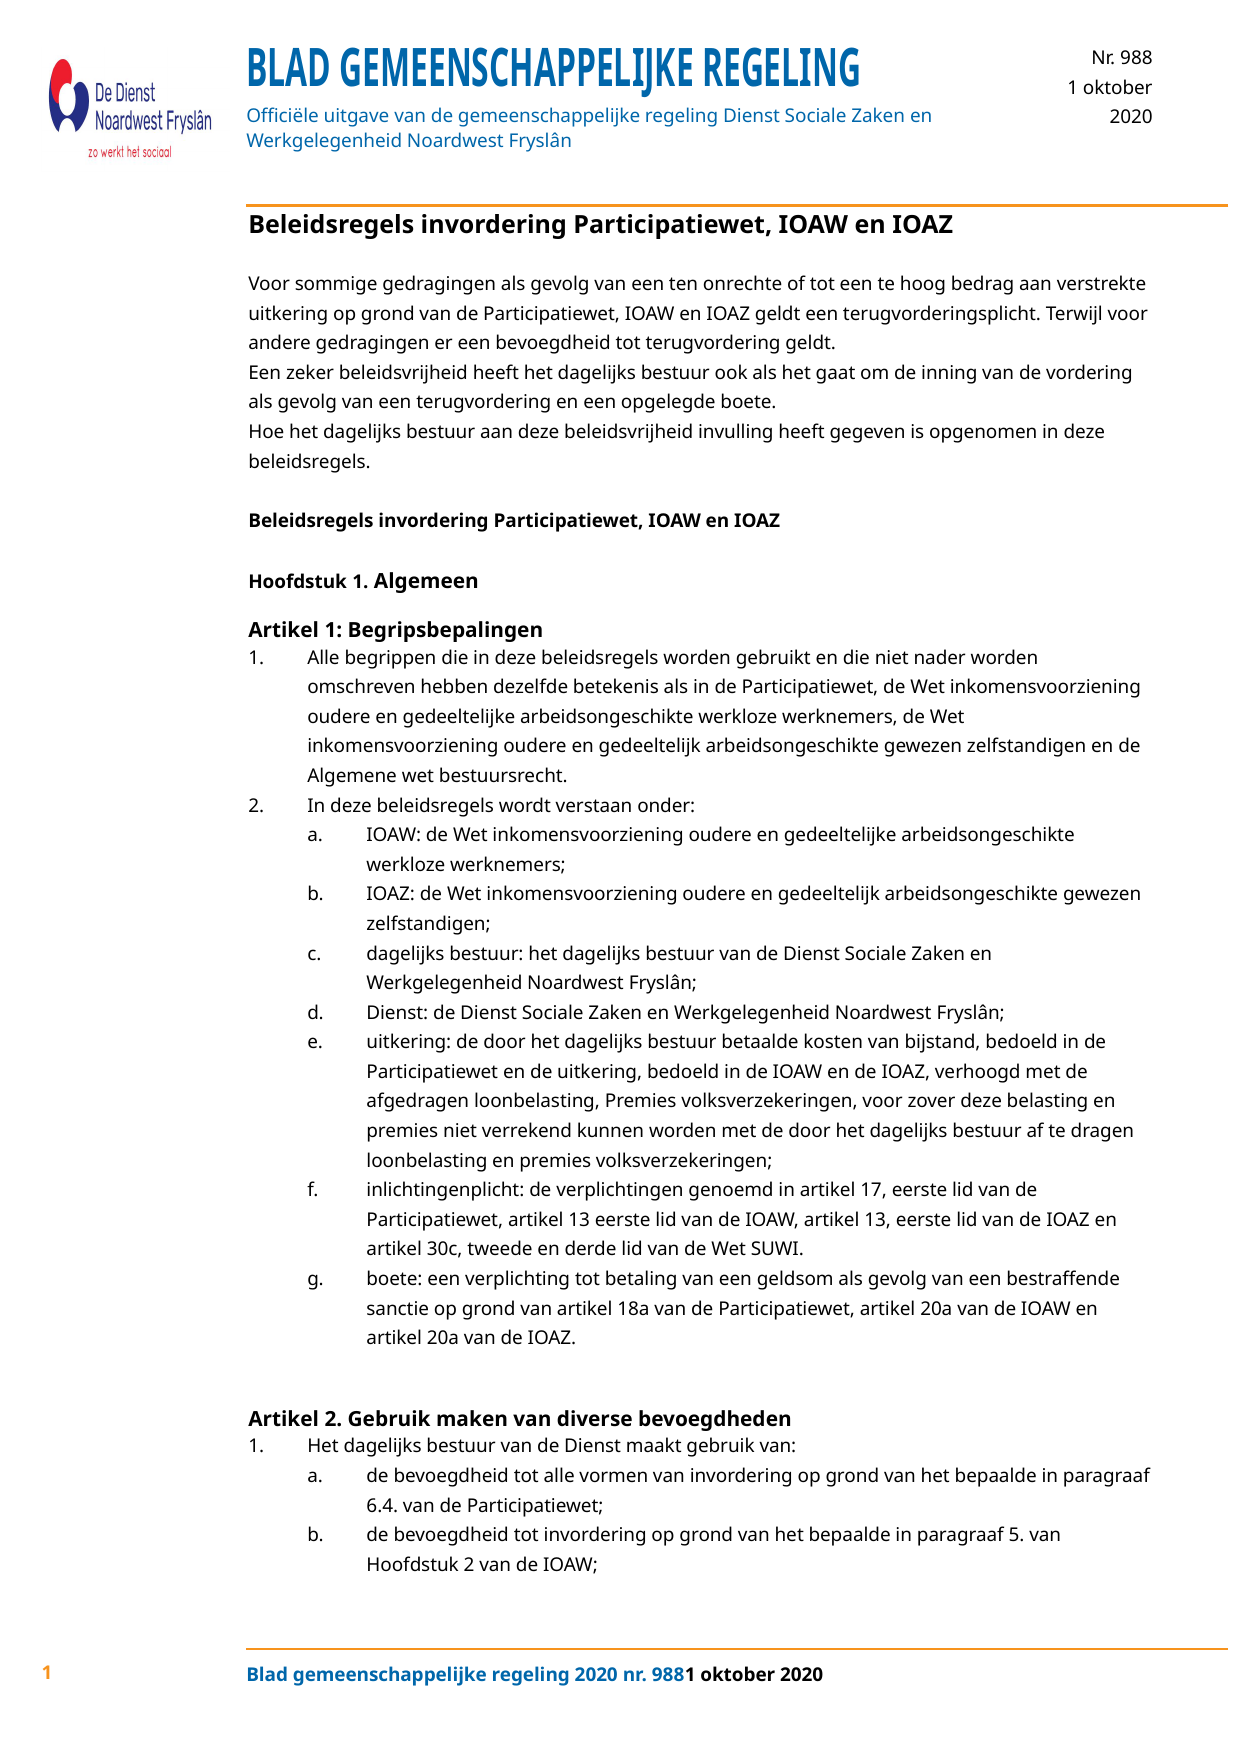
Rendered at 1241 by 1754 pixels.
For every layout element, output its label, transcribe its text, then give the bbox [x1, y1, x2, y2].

picture [41, 47, 231, 172]
list werkloze werknemers; [307, 851, 1152, 877]
list inlichtingenplicht: de verplichtingen genoemd in artikel 17, eerste lid van de Participatiewet, artikel 13 eerste lid van de IOAW, artikel 13, eerste lid van de IOAZ en artikel 30c, tweede en derde lid van de Wet SUWI. [307, 1176, 1152, 1261]
list dagelijks bestuur: het dagelijks bestuur van de Dienst Sociale Zaken en Werkgelegenheid Noardwest Fryslân; [307, 940, 1152, 995]
text Beleidsregels invordering Participatiewet, IOAW en IOAZ [248, 507, 1152, 533]
list uitkering: de door het dagelijks bestuur betaalde kosten van bijstand, bedoeld in de Participatiewet en de uitkering, bedoeld in de IOAW en de IOAZ, verhoogd met de afgedragen loonbelasting, Premies volksverzekeringen, voor zover deze belasting en [307, 1028, 1152, 1113]
text Hoe het dagelijks bestuur aan deze beleidsvrijheid invulling heeft gegeven is opgenomen in deze beleidsregels. [248, 418, 1152, 473]
list Het dagelijks bestuur van de Dienst maakt gebruik van: [248, 1433, 1152, 1458]
text Een zeker beleidsvrijheid heeft het dagelijks bestuur ook als het gaat om de inning van de vordering als gevolg van een terugvordering en een opgelegde boete. [248, 359, 1152, 414]
text Artikel 2. Gebruik maken van diverse bevoegdheden [248, 1404, 1152, 1433]
text Beleidsregels invordering Participatiewet, IOAW en IOAZ [248, 207, 1152, 241]
list de bevoegdheid tot invordering op grond van het bepaalde in paragraaf 5. van Hoofdstuk 2 van de IOAW; [307, 1521, 1152, 1577]
text Voor sommige gedragingen als gevolg van een ten onrechte of tot een te hoog bedrag aan verstrekte uitkering op grond van de Participatiewet, IOAW en IOAZ geldt een terugvorderingsplicht. Terwijl voor andere gedragingen er een bevoegdheid tot terugvordering geldt. [248, 270, 1152, 355]
list Dienst: de Dienst Sociale Zaken en Werkgelegenheid Noardwest Fryslân; [307, 999, 1152, 1024]
text Hoofdstuk 1. Algemeen [248, 566, 1152, 594]
list premies niet verrekend kunnen worden met de door het dagelijks bestuur af te dragen loonbelasting en premies volksverzekeringen; [307, 1117, 1152, 1172]
text Artikel 1: Begripsbepalingen [248, 615, 1152, 644]
list IOAW: de Wet inkomensvoorziening oudere en gedeeltelijke arbeidsongeschikte [307, 821, 1152, 847]
list zelfstandigen; [307, 910, 1152, 936]
list boete: een verplichting tot betaling van een geldsom als gevolg van een bestraffende sanctie op grond van artikel 18a van de Participatiewet, artikel 20a van de IOAW en artikel 20a van de IOAZ. [307, 1265, 1152, 1350]
list IOAZ: de Wet inkomensvoorziening oudere en gedeeltelijk arbeidsongeschikte gewezen [307, 881, 1152, 906]
list Alle begrippen die in deze beleidsregels worden gebruikt en die niet nader worden omschreven hebben dezelfde betekenis als in de Participatiewet, de Wet inkomensvoorziening oudere en gedeeltelijke arbeidsongeschikte werkloze werknemers, de Wet inkomensvoorziening oudere en gedeeltelijk arbeidsongeschikte gewezen zelfstandigen en de Algemene wet bestuursrecht. [248, 644, 1152, 788]
list de bevoegdheid tot alle vormen van invordering op grond van het bepaalde in paragraaf 6.4. van de Participatiewet; [307, 1462, 1152, 1518]
list In deze beleidsregels wordt verstaan onder: [248, 792, 1152, 817]
